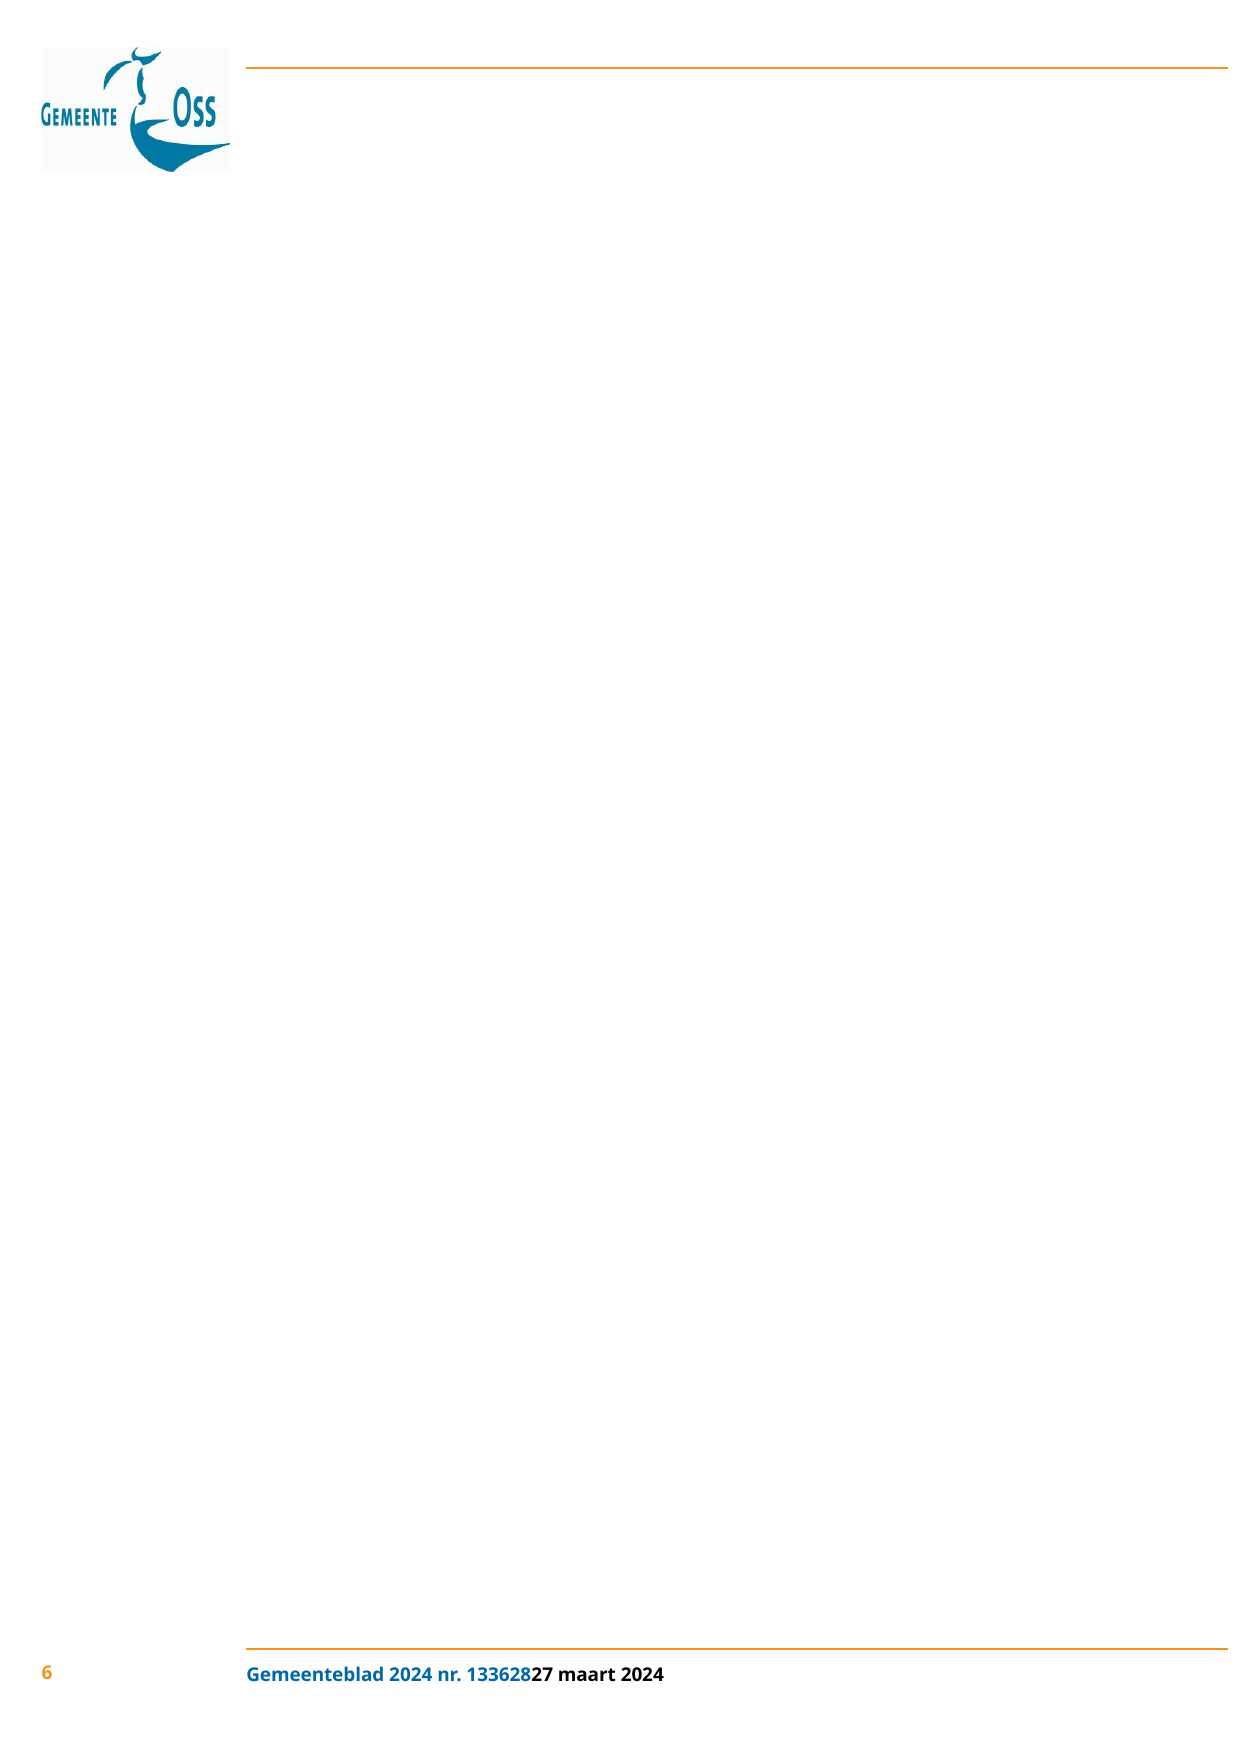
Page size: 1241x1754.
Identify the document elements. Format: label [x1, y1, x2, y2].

picture [41, 47, 231, 172]
